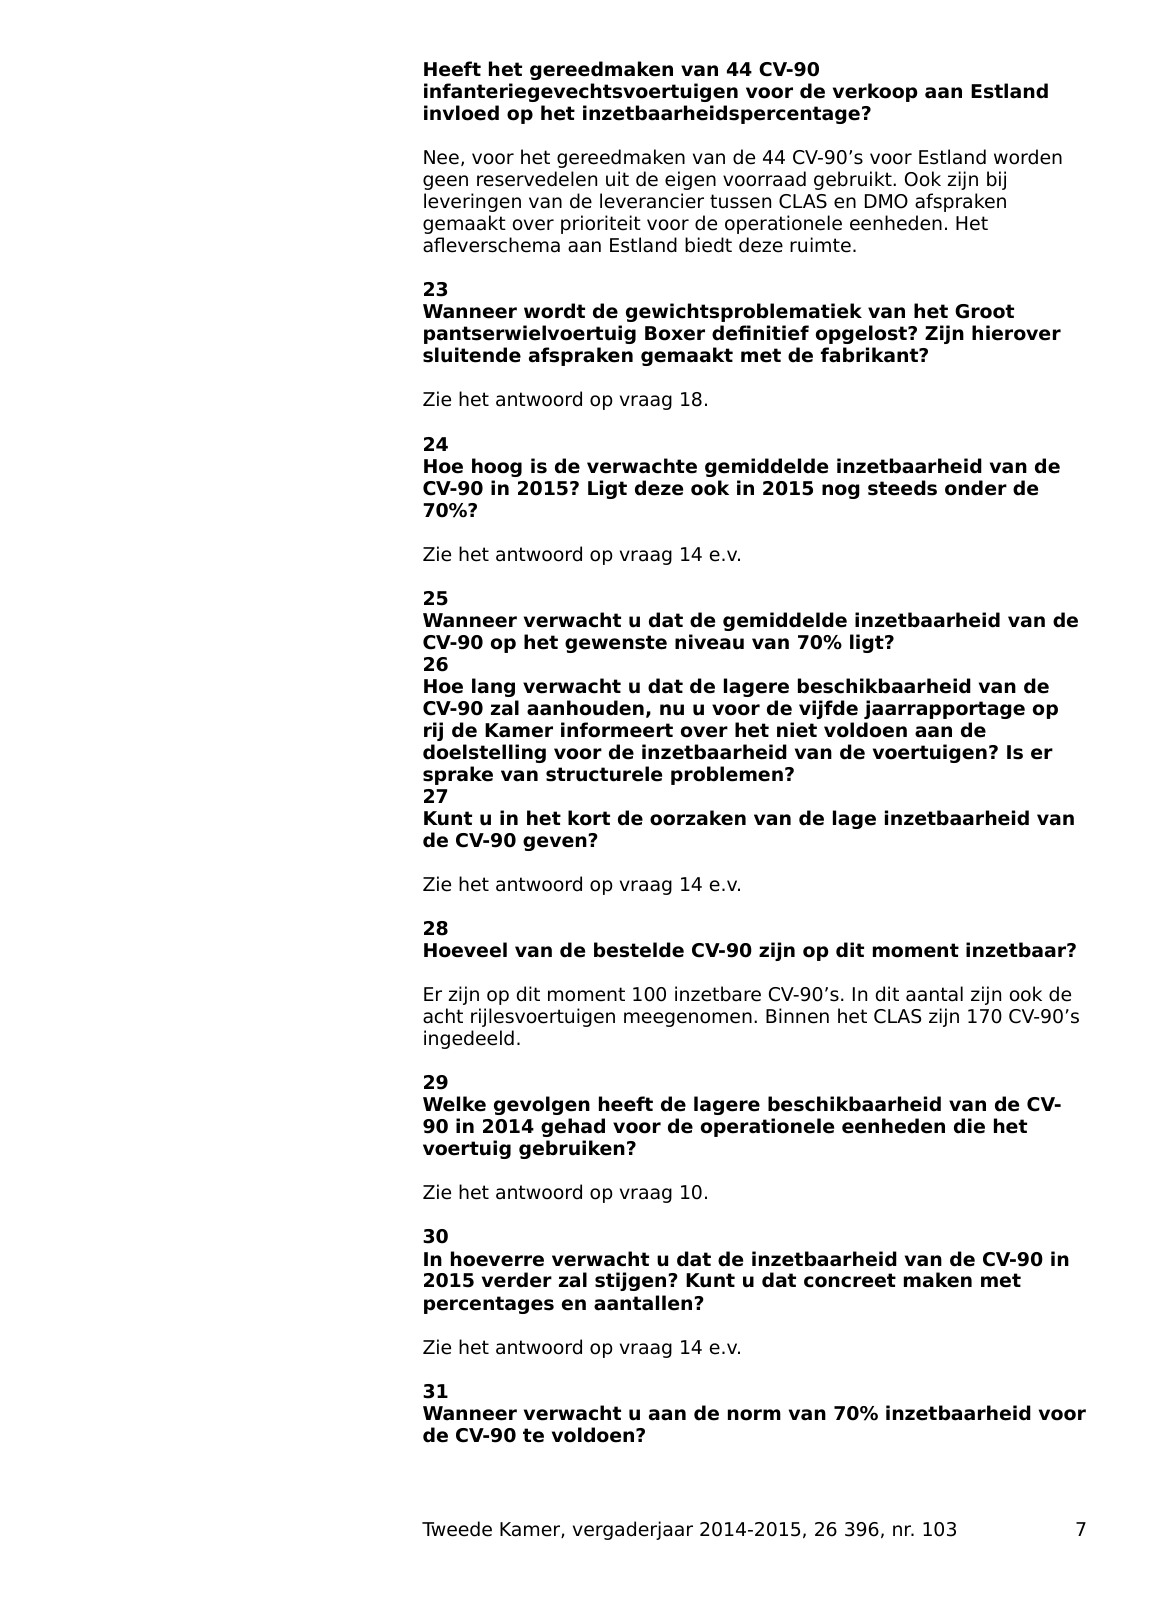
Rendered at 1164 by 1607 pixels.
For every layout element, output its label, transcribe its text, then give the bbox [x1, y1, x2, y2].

text 28 [422, 918, 1087, 940]
text Nee, voor het gereedmaken van de 44 CV-90’s voor Estland worden geen reservedelen uit de eigen voorraad gebruikt. Ook zijn bij leveringen van de leverancier tussen CLAS en DMO afspraken gemaakt over prioriteit voor de operationele eenheden. Het afleverschema aan Estland biedt deze ruimte. [422, 147, 1087, 257]
text 29 [422, 1072, 1087, 1094]
text 26 [422, 654, 1087, 676]
text 31 [422, 1381, 1087, 1403]
text Hoe hoog is de verwachte gemiddelde inzetbaarheid van de CV-90 in 2015? Ligt deze ook in 2015 nog steeds onder de 70%? [422, 456, 1087, 521]
text Zie het antwoord op vraag 14 e.v. [422, 874, 1087, 896]
text Heeft het gereedmaken van 44 CV-90 infanteriegevechtsvoertuigen voor de verkoop aan Estland invloed op het inzetbaarheidspercentage? [422, 59, 1087, 125]
text Kunt u in het kort de oorzaken van de lage inzetbaarheid van de CV-90 geven? [422, 808, 1087, 852]
text Zie het antwoord op vraag 10. [422, 1182, 1087, 1204]
text Er zijn op dit moment 100 inzetbare CV-90’s. In dit aantal zijn ook de acht rijlesvoertuigen meegenomen. Binnen het CLAS zijn 170 CV-90’s ingedeeld. [422, 984, 1087, 1050]
text Hoeveel van de bestelde CV-90 zijn op dit moment inzetbaar? [422, 940, 1087, 962]
text Wanneer verwacht u aan de norm van 70% inzetbaarheid voor de CV-90 te voldoen? [422, 1403, 1087, 1447]
text Zie het antwoord op vraag 14 e.v. [422, 544, 1087, 566]
text 27 [422, 786, 1087, 808]
text Welke gevolgen heeft de lagere beschikbaarheid van de CV-90 in 2014 gehad voor de operationele eenheden die het voertuig gebruiken? [422, 1094, 1087, 1160]
text Wanneer verwacht u dat de gemiddelde inzetbaarheid van de CV-90 op het gewenste niveau van 70% ligt? [422, 610, 1087, 654]
text 24 [422, 433, 1087, 456]
text Hoe lang verwacht u dat de lagere beschikbaarheid van de CV-90 zal aanhouden, nu u voor de vijfde jaarrapportage op rij de Kamer informeert over het niet voldoen aan de doelstelling voor de inzetbaarheid van de voertuigen? Is er sprake van structurele problemen? [422, 676, 1087, 786]
text Zie het antwoord op vraag 18. [422, 389, 1087, 411]
text 23 [422, 279, 1087, 301]
text In hoeverre verwacht u dat de inzetbaarheid van de CV-90 in 2015 verder zal stijgen? Kunt u dat concreet maken met percentages en aantallen? [422, 1248, 1087, 1314]
text Wanneer wordt de gewichtsproblematiek van het Groot pantserwielvoertuig Boxer definitief opgelost? Zijn hierover sluitende afspraken gemaakt met de fabrikant? [422, 301, 1087, 367]
text 30 [422, 1226, 1087, 1248]
text 25 [422, 588, 1087, 610]
text Zie het antwoord op vraag 14 e.v. [422, 1337, 1087, 1358]
